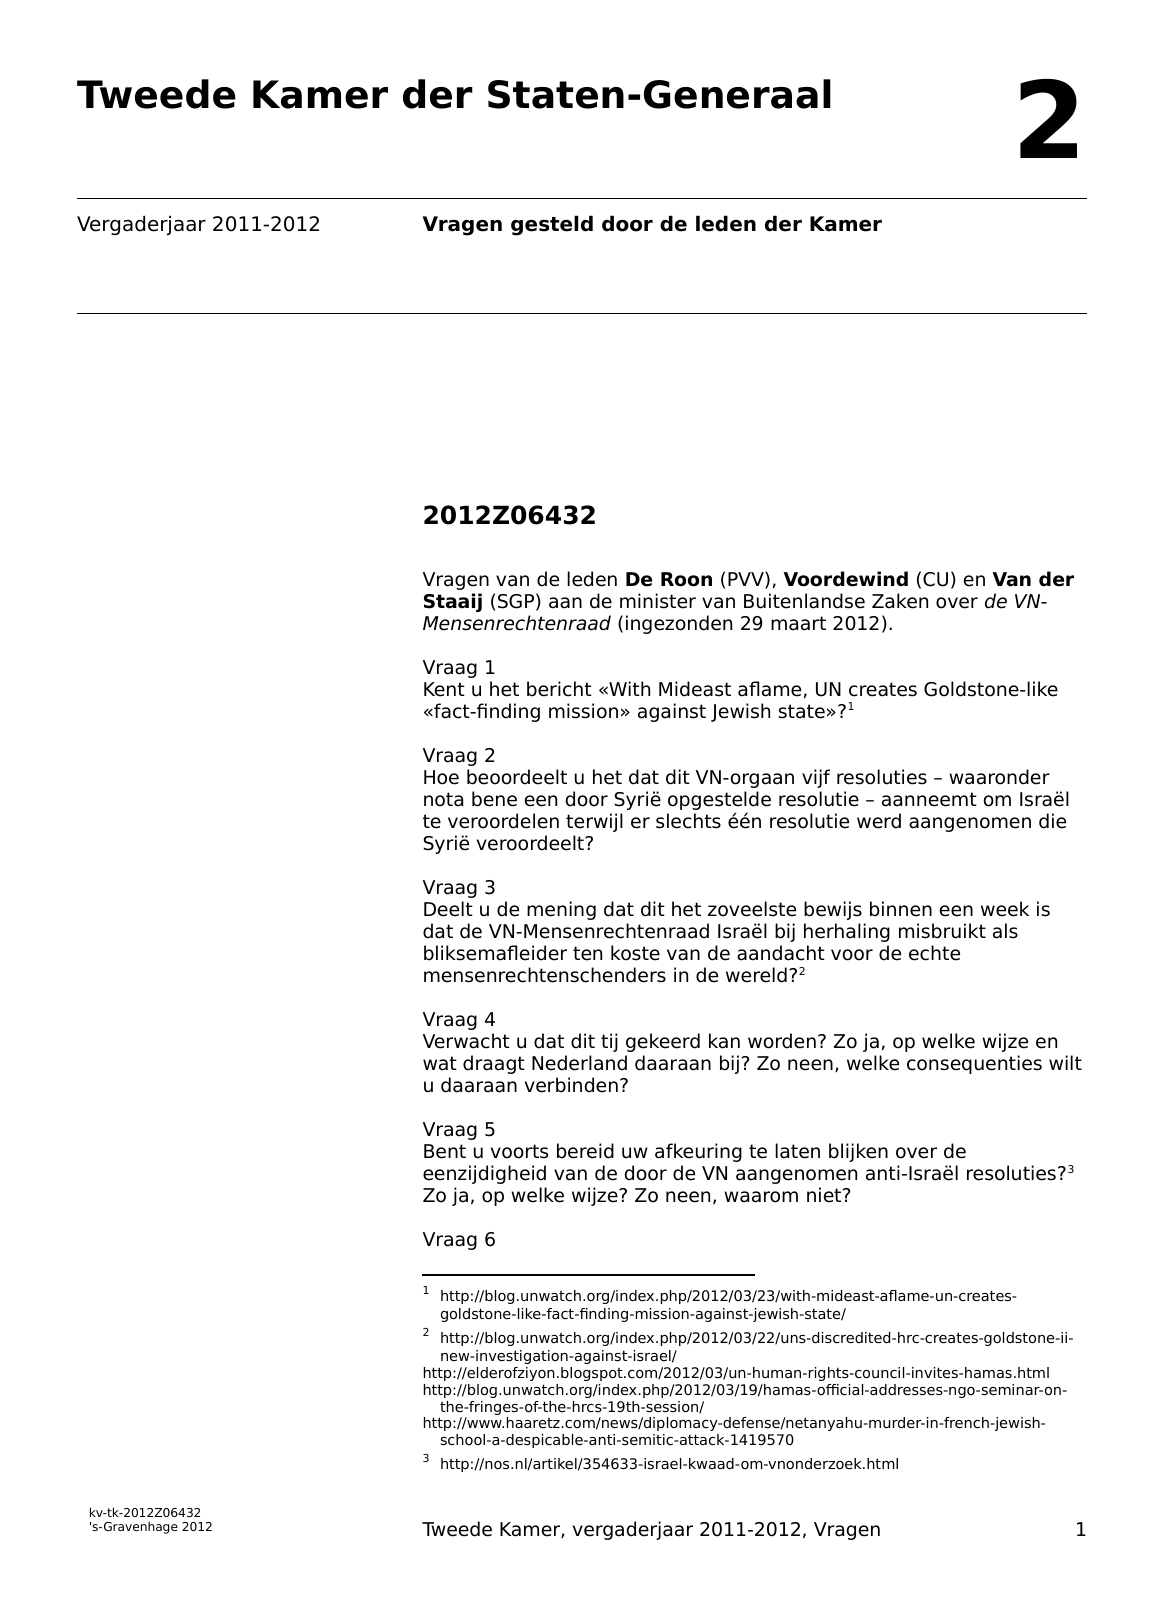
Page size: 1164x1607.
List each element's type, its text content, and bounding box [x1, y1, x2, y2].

text Vraag 4 [422, 1009, 1087, 1031]
text Vraag 1 [422, 657, 1087, 679]
text Deelt u de mening dat dit het zoveelste bewijs binnen een week is dat de VN-Mensenrechtenraad Israël bij herhaling misbruikt als bliksemafleider ten koste van de aandacht voor de echte mensenrechtenschenders in de wereld? [422, 899, 1087, 987]
text Hoe beoordeelt u het dat dit VN-orgaan vijf resoluties – waaronder nota bene een door Syrië opgestelde resolutie – aanneemt om Israël te veroordelen terwijl er slechts één resolutie werd aangenomen die Syrië veroordeelt? [422, 767, 1087, 855]
text 2012Z06432 [422, 501, 1087, 531]
text Bent u voorts bereid uw afkeuring te laten blijken over de eenzijdigheid van de door de VN aangenomen anti-Israël resoluties? Zo ja, op welke wijze? Zo neen, waarom niet? [422, 1141, 1087, 1207]
text Vraag 2 [422, 745, 1087, 767]
table_cell Vergaderjaar 2011-2012 [77, 199, 422, 313]
table_cell Vragen gesteld door de leden der Kamer [422, 199, 1087, 313]
text http://www.haaretz.com/news/diplomacy-defense/netanyahu-murder-in-french-jewish-school-a-despicable-anti-semitic-attack-1419570 [422, 1416, 1087, 1449]
text Kent u het bericht «With Mideast aflame, UN creates Goldstone-like «fact-finding mission» against Jewish state»? [422, 679, 1087, 723]
text http://blog.unwatch.org/index.php/2012/03/19/hamas-official-addresses-ngo-seminar-on-the-fringes-of-the-hrcs-19th-session/ [422, 1382, 1087, 1416]
text Vraag 3 [422, 877, 1087, 899]
text Vraag 6 [422, 1229, 1087, 1251]
text http://blog.unwatch.org/index.php/2012/03/22/uns-discredited-hrc-creates-goldstone-ii-new-investigation-against-israel/ [422, 1326, 1087, 1365]
text Vragen van de leden De Roon (PVV), Voordewind (CU) en Van der Staaij (SGP) aan de minister van Buitenlandse Zaken over de VN-Mensenrechtenraad (ingezonden 29 maart 2012). [422, 569, 1087, 635]
text 's-Gravenhage 2012 [88, 1520, 323, 1534]
text Vraag 5 [422, 1119, 1087, 1141]
table_header Tweede Kamer der Staten-Generaal [77, 59, 886, 198]
text http://elderofziyon.blogspot.com/2012/03/un-human-rights-council-invites-hamas.html [422, 1365, 1087, 1382]
text kv-tk-2012Z06432 [88, 1506, 323, 1520]
text Verwacht u dat dit tij gekeerd kan worden? Zo ja, op welke wijze en wat draagt Nederland daaraan bij? Zo neen, welke consequenties wilt u daaraan verbinden? [422, 1031, 1087, 1097]
text http://nos.nl/artikel/354633-israel-kwaad-om-vnonderzoek.html [422, 1452, 1087, 1474]
table_header 2 [886, 59, 1087, 198]
text http://blog.unwatch.org/index.php/2012/03/23/with-mideast-aflame-un-creates-goldstone-like-fact-finding-mission-against-jewish-state/ [422, 1284, 1087, 1323]
